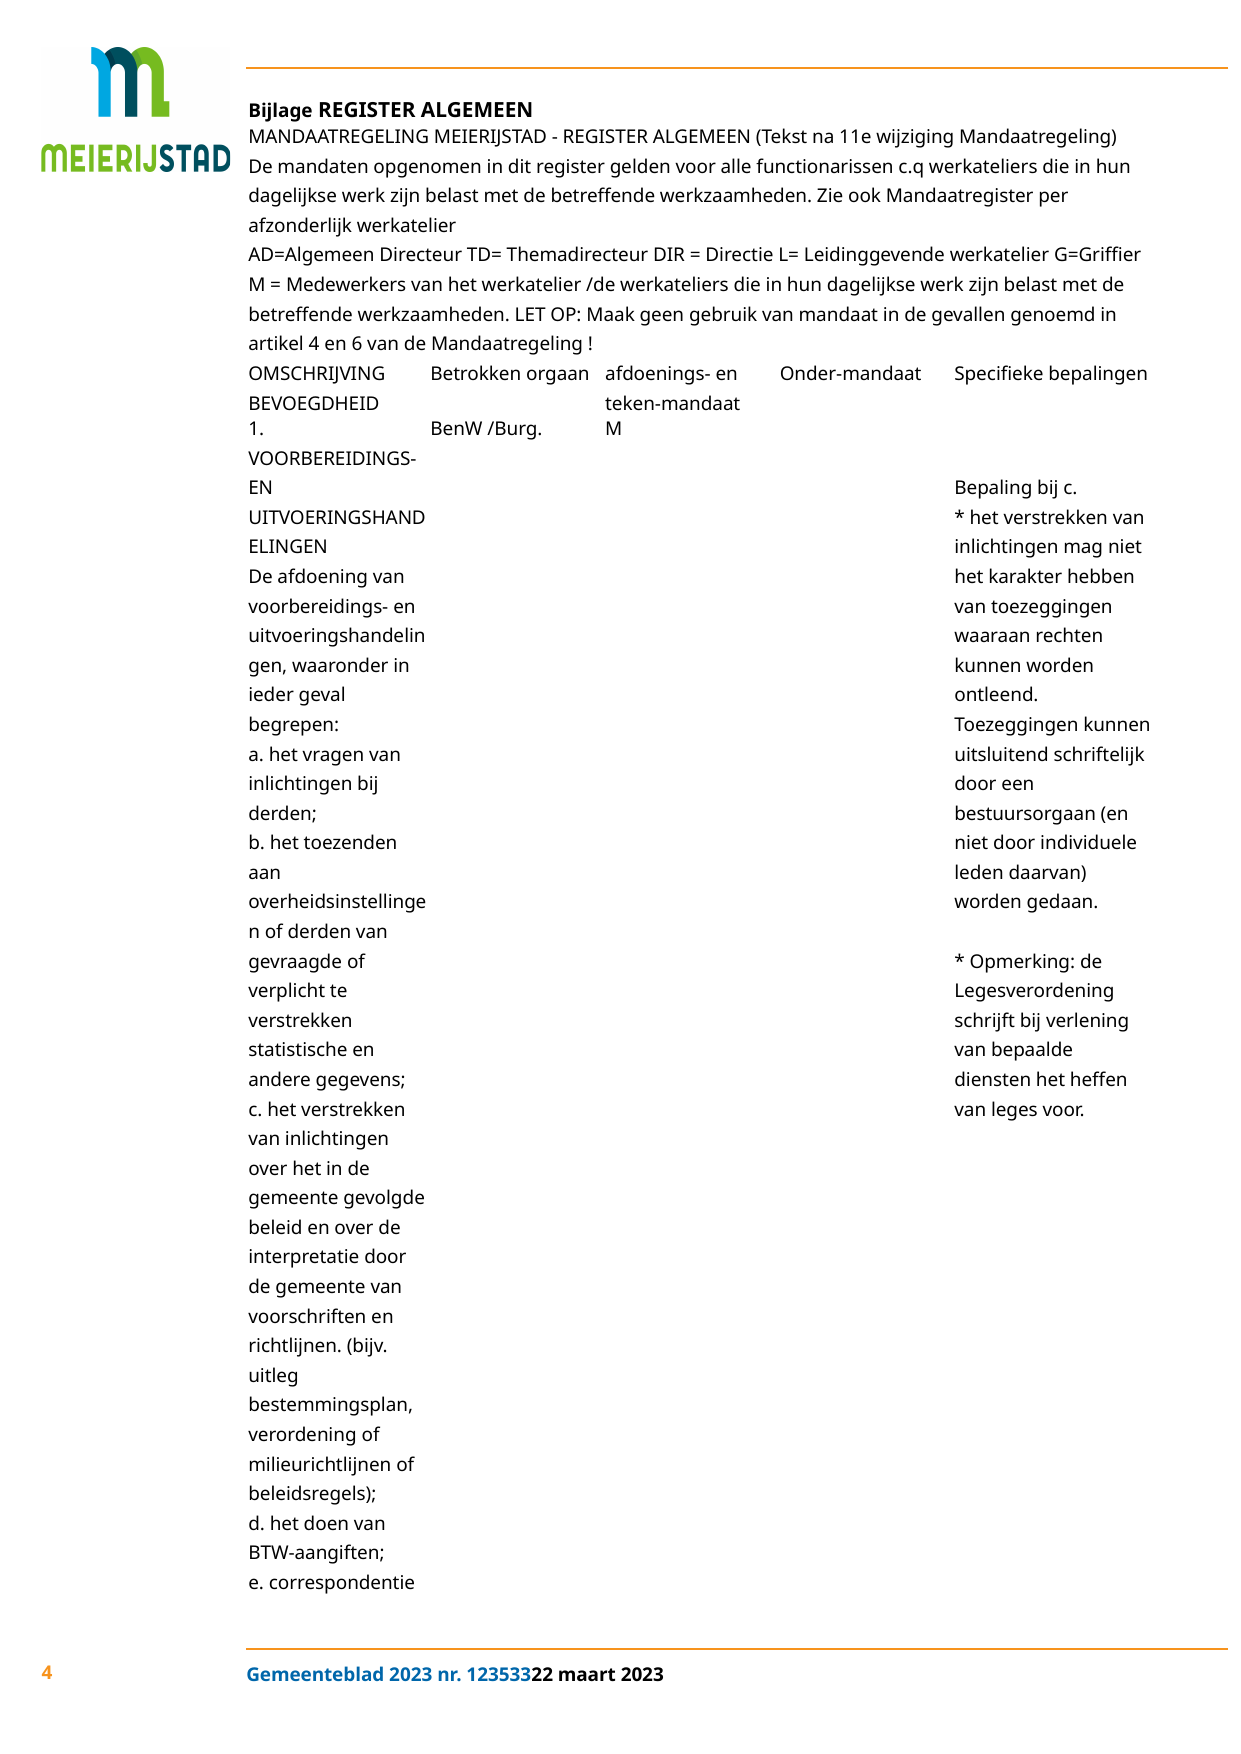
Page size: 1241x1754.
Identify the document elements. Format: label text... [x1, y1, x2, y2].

text Bijlage REGISTER ALGEMEEN [248, 95, 1152, 123]
table_header Betrokken orgaan [430, 360, 605, 415]
text MANDAATREGELING MEIERIJSTAD - REGISTER ALGEMEEN (Tekst na 11e wijziging Mandaatregeling) [248, 123, 1152, 149]
text AD=Algemeen Directeur TD= Themadirecteur DIR = Directie L= Leidinggevende werkatelier G=Griffier M = Medewerkers van het werkatelier /de werkateliers die in hun dagelijkse werk zijn belast met de betreffende werkzaamheden. LET OP: Maak geen gebruik van mandaat in de gevallen genoemd in artikel 4 en 6 van de Mandaatregeling ! [248, 242, 1152, 356]
table_header Onder-mandaat [780, 360, 954, 415]
table_cell Bepaling bij c. * het verstrekken van inlichtingen mag niet het karakter hebben van toezeggingen waaraan rechten kunnen worden ontleend. Toezeggingen kunnen uitsluitend schriftelijk door een bestuursorgaan (en niet door individuele leden daarvan) worden gedaan. * Opmerking: de Legesverordening schrijft bij verlening van bepaalde diensten het heffen van leges voor. [954, 415, 1152, 1595]
table_cell BenW /Burg. [430, 415, 605, 1595]
table_header Specifieke bepalingen [954, 360, 1152, 415]
text De mandaten opgenomen in dit register gelden voor alle functionarissen c.q werkateliers die in hun dagelijkse werk zijn belast met de betreffende werkzaamheden. Zie ook Mandaatregister per afzonderlijk werkatelier [248, 153, 1152, 238]
table_header OMSCHRIJVING BEVOEGDHEID [248, 360, 430, 415]
table_cell [780, 415, 954, 1595]
table_cell M [605, 415, 779, 1595]
table_cell 1. VOORBEREIDINGS- EN UITVOERINGSHANDELINGEN De afdoening van voorbereidings- en uitvoeringshandelingen, waaronder in ieder geval begrepen: a. het vragen van inlichtingen bij derden; b. het toezenden aan overheidsinstellingen of derden van gevraagde of verplicht te verstrekken statistische en andere gegevens; c. het verstrekken van inlichtingen over het in de gemeente gevolgde beleid en over de interpretatie door de gemeente van voorschriften en richtlijnen. (bijv. uitleg bestemmingsplan, verordening of milieurichtlijnen of beleidsregels); d. het doen van BTW-aangiften; e. correspondentie [248, 415, 430, 1595]
picture [41, 47, 231, 172]
table_header afdoenings- en teken-mandaat [605, 360, 779, 415]
